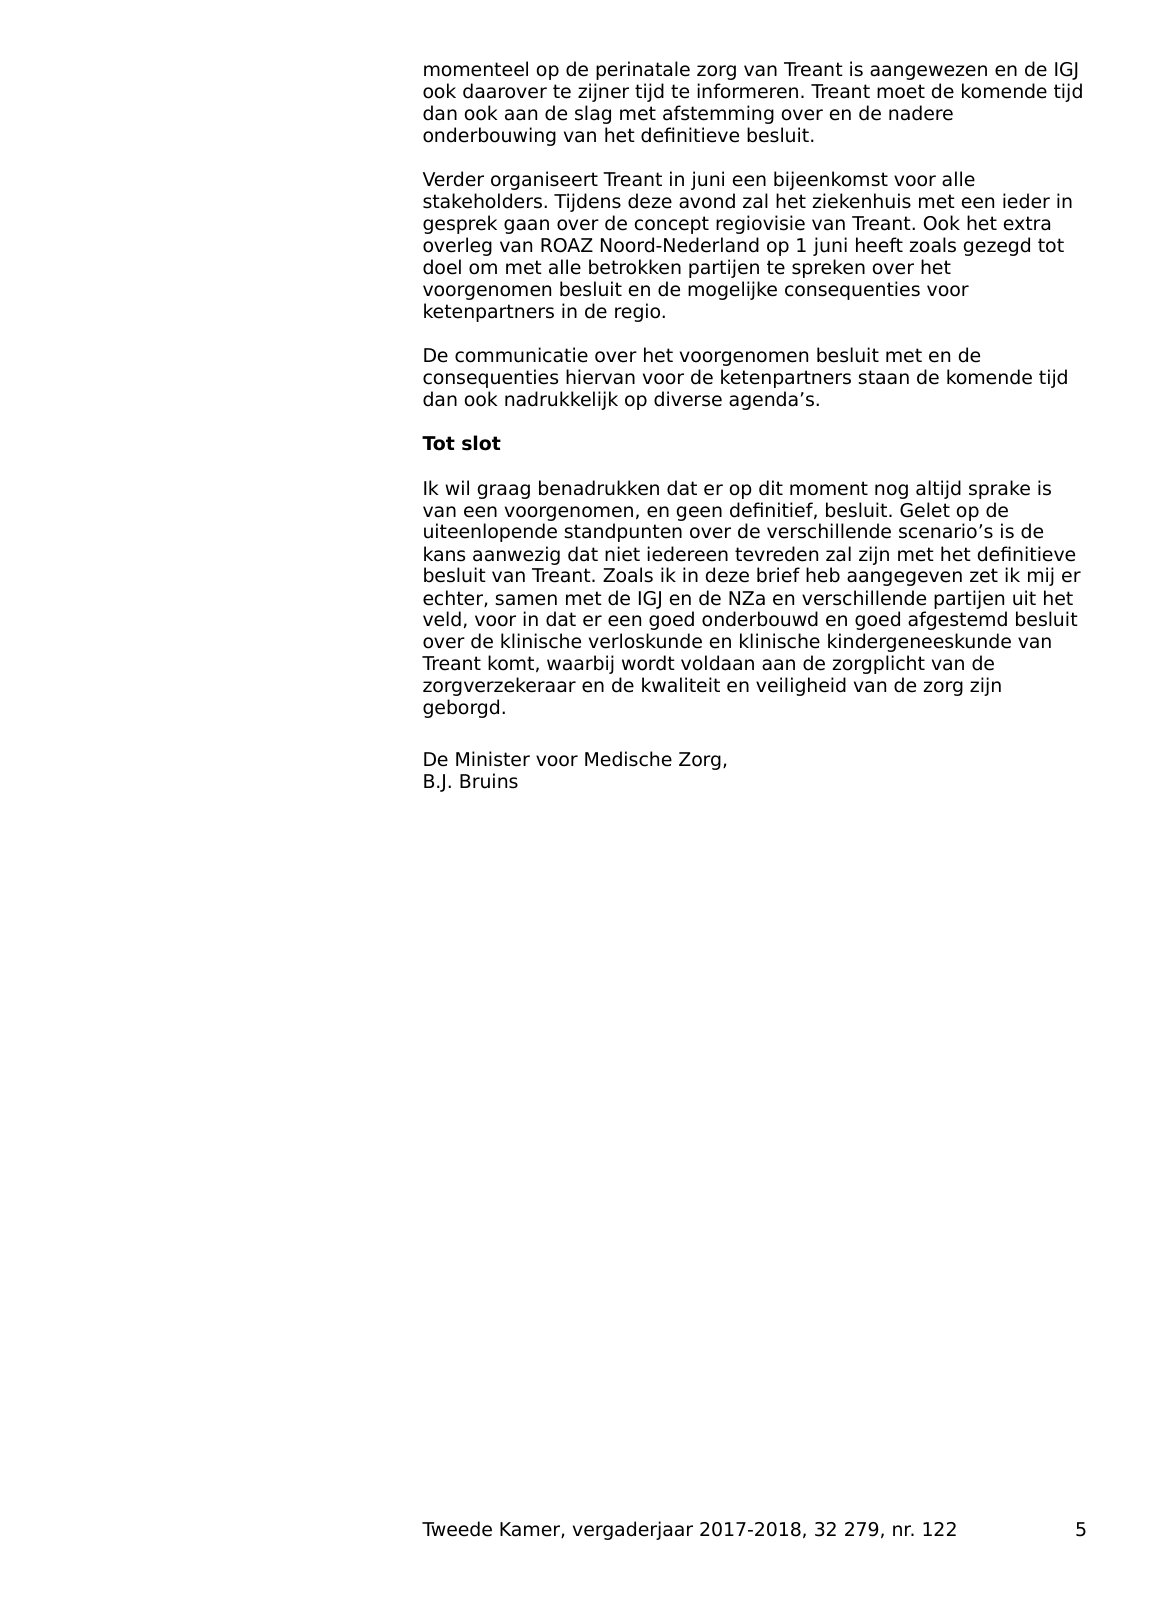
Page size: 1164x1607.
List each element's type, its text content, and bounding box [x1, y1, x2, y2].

subtitle Tot slot [422, 433, 1087, 455]
text De Minister voor Medische Zorg, B.J. Bruins [422, 749, 1087, 793]
text Verder organiseert Treant in juni een bijeenkomst voor alle stakeholders. Tijdens deze avond zal het ziekenhuis met een ieder in gesprek gaan over de concept regiovisie van Treant. Ook het extra overleg van ROAZ Noord-Nederland op 1 juni heeft zoals gezegd tot doel om met alle betrokken partijen te spreken over het voorgenomen besluit en de mogelijke consequenties voor ketenpartners in de regio. [422, 169, 1087, 323]
text momenteel op de perinatale zorg van Treant is aangewezen en de IGJ ook daarover te zijner tijd te informeren. Treant moet de komende tijd dan ook aan de slag met afstemming over en de nadere onderbouwing van het definitieve besluit. [422, 59, 1087, 147]
text Ik wil graag benadrukken dat er op dit moment nog altijd sprake is van een voorgenomen, en geen definitief, besluit. Gelet op de uiteenlopende standpunten over de verschillende scenario’s is de kans aanwezig dat niet iedereen tevreden zal zijn met het definitieve besluit van Treant. Zoals ik in deze brief heb aangegeven zet ik mij er echter, samen met de IGJ en de NZa en verschillende partijen uit het veld, voor in dat er een goed onderbouwd en goed afgestemd besluit over de klinische verloskunde en klinische kindergeneeskunde van Treant komt, waarbij wordt voldaan aan de zorgplicht van de zorgverzekeraar en de kwaliteit en veiligheid van de zorg zijn geborgd. [422, 477, 1087, 719]
text De communicatie over het voorgenomen besluit met en de consequenties hiervan voor de ketenpartners staan de komende tijd dan ook nadrukkelijk op diverse agenda’s. [422, 345, 1087, 411]
